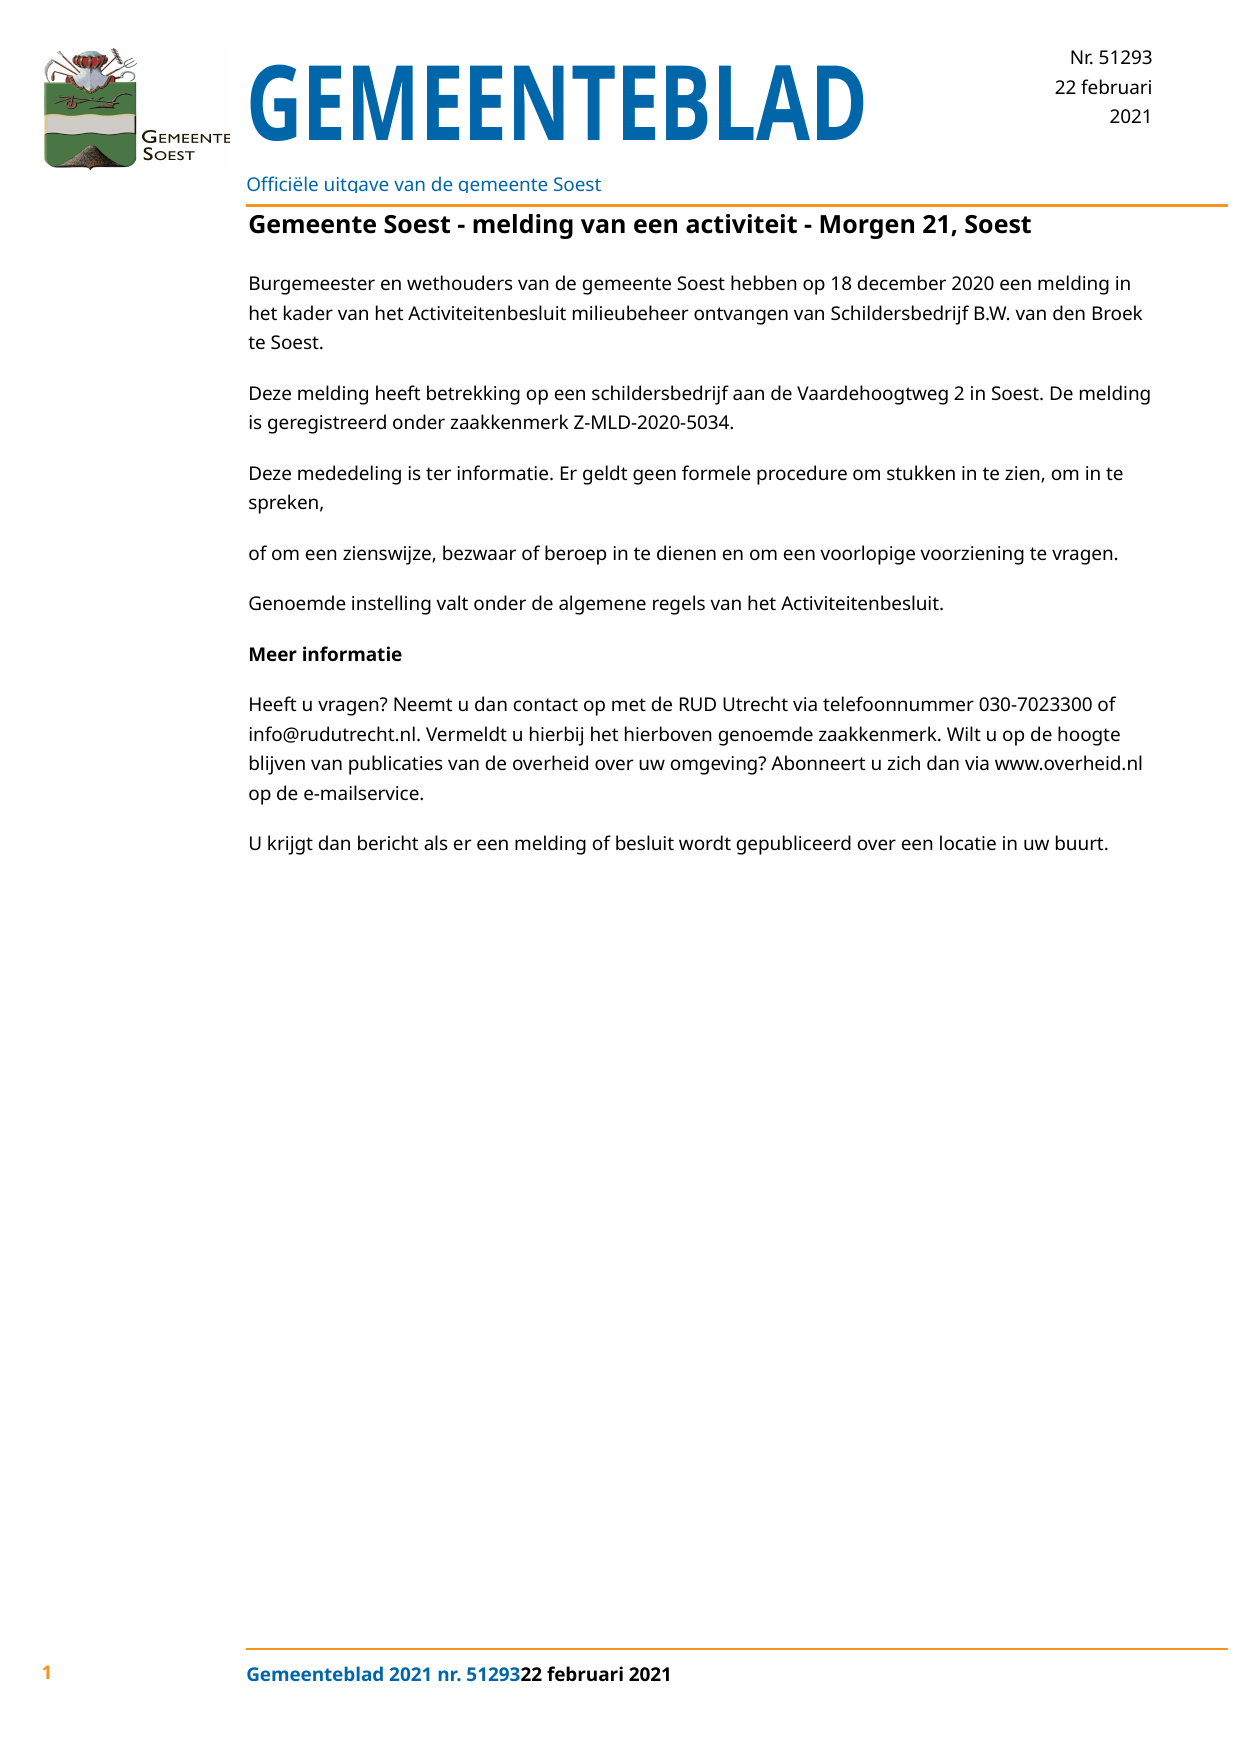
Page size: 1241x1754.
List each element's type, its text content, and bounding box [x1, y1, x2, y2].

picture [41, 47, 231, 172]
text of om een zienswijze, bezwaar of beroep in te dienen en om een voorlopige voorziening te vragen. [248, 540, 1152, 566]
text U krijgt dan bericht als er een melding of besluit wordt gepubliceerd over een locatie in uw buurt. [248, 830, 1152, 856]
text Gemeente Soest - melding van een activiteit - Morgen 21, Soest [248, 207, 1152, 241]
text Burgemeester en wethouders van de gemeente Soest hebben op 18 december 2020 een melding in het kader van het Activiteitenbesluit milieubeheer ontvangen van Schildersbedrijf B.W. van den Broek te Soest. [248, 270, 1152, 355]
text Heeft u vragen? Neemt u dan contact op met de RUD Utrecht via telefoonnummer 030-7023300 of info@rudutrecht.nl. Vermeldt u hierbij het hierboven genoemde zaakkenmerk. Wilt u op de hoogte blijven van publicaties van de overheid over uw omgeving? Abonneert u zich dan via www.overheid.nl op de e-mailservice. [248, 691, 1152, 806]
text Meer informatie [248, 641, 1152, 666]
text Genoemde instelling valt onder de algemene regels van het Activiteitenbesluit. [248, 590, 1152, 616]
text Deze mededeling is ter informatie. Er geldt geen formele procedure om stukken in te zien, om in te spreken, [248, 460, 1152, 515]
text Deze melding heeft betrekking op een schildersbedrijf aan de Vaardehoogtweg 2 in Soest. De melding is geregistreerd onder zaakkenmerk Z-MLD-2020-5034. [248, 380, 1152, 435]
